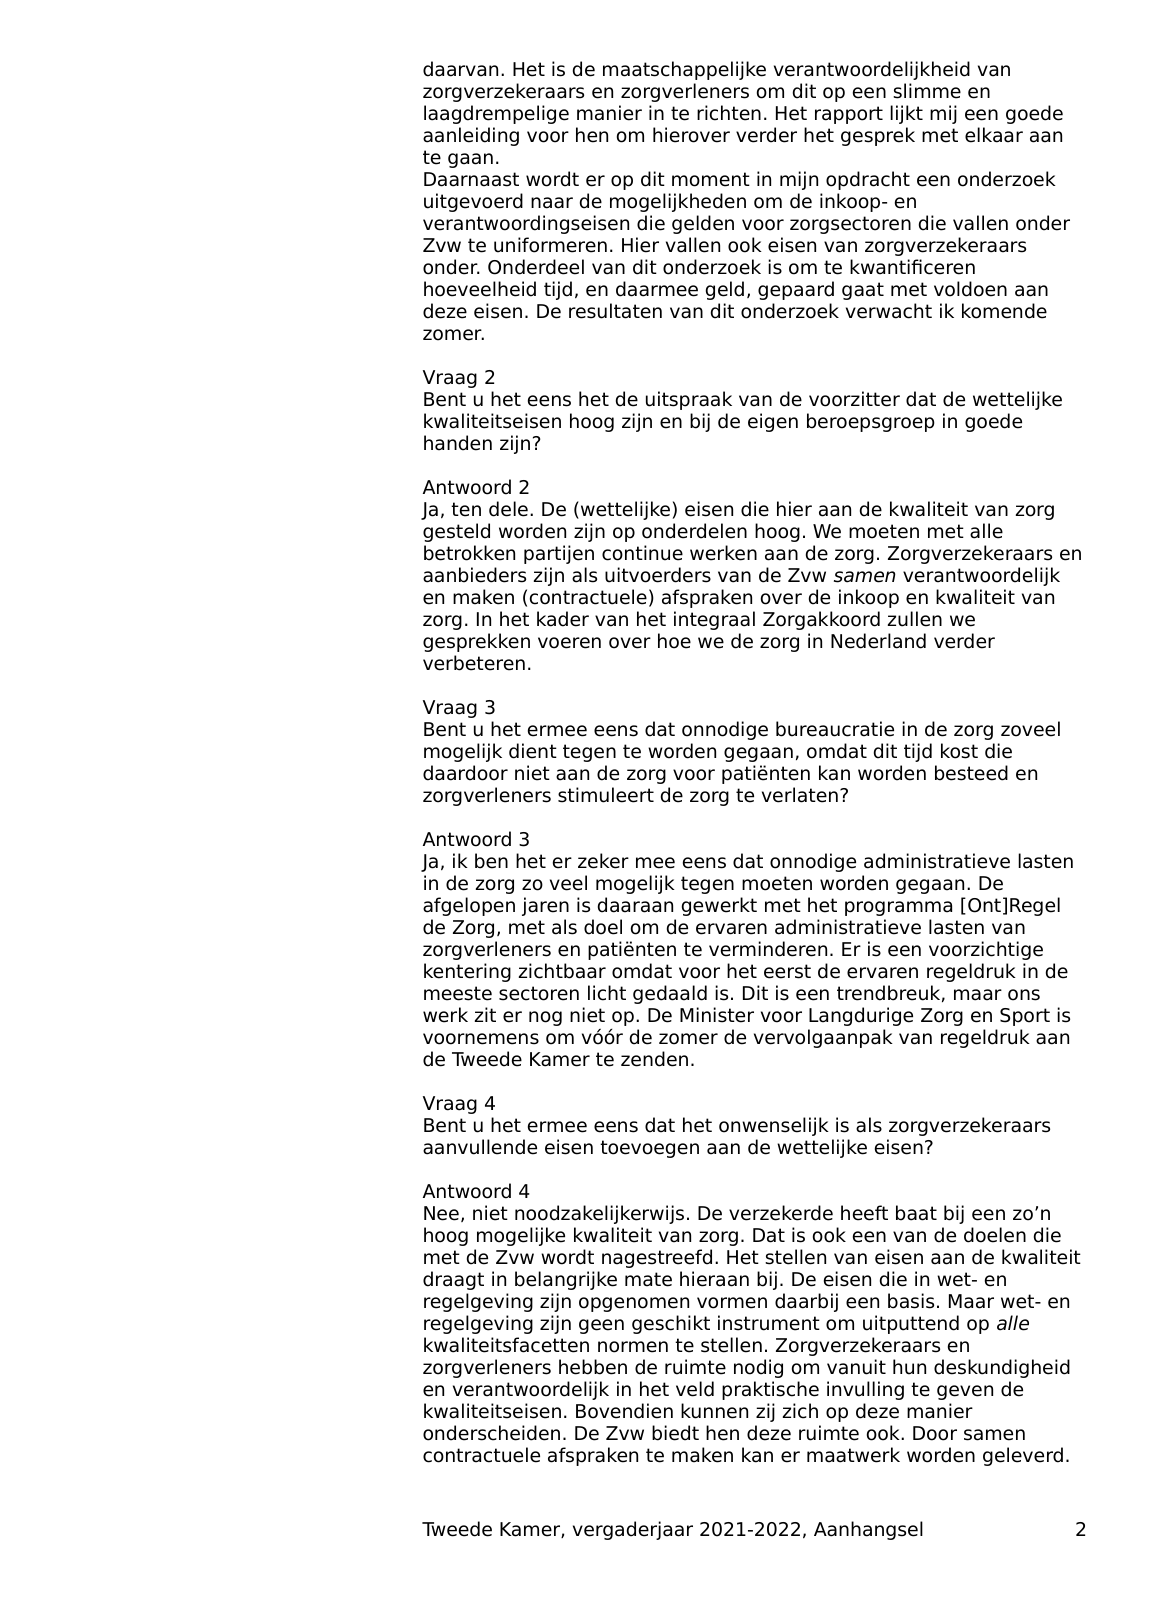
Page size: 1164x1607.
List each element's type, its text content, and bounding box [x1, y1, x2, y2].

text Vraag 4 [422, 1093, 1087, 1115]
text Ja, ten dele. De (wettelijke) eisen die hier aan de kwaliteit van zorg gesteld worden zijn op onderdelen hoog. We moeten met alle betrokken partijen continue werken aan de zorg. Zorgverzekeraars en aanbieders zijn als uitvoerders van de Zvw samen verantwoordelijk en maken (contractuele) afspraken over de inkoop en kwaliteit van zorg. In het kader van het integraal Zorgakkoord zullen we gesprekken voeren over hoe we de zorg in Nederland verder verbeteren. [422, 499, 1087, 675]
text Antwoord 4 [422, 1181, 1087, 1203]
text daarvan. Het is de maatschappelijke verantwoordelijkheid van zorgverzekeraars en zorgverleners om dit op een slimme en laagdrempelige manier in te richten. Het rapport lijkt mij een goede aanleiding voor hen om hierover verder het gesprek met elkaar aan te gaan. [422, 59, 1087, 169]
text Vraag 2 [422, 367, 1087, 389]
text Vraag 3 [422, 697, 1087, 719]
text Nee, niet noodzakelijkerwijs. De verzekerde heeft baat bij een zo’n hoog mogelijke kwaliteit van zorg. Dat is ook een van de doelen die met de Zvw wordt nagestreefd. Het stellen van eisen aan de kwaliteit draagt in belangrijke mate hieraan bij. De eisen die in wet- en regelgeving zijn opgenomen vormen daarbij een basis. Maar wet- en regelgeving zijn geen geschikt instrument om uitputtend op alle kwaliteitsfacetten normen te stellen. Zorgverzekeraars en zorgverleners hebben de ruimte nodig om vanuit hun deskundigheid en verantwoordelijk in het veld praktische invulling te geven de kwaliteitseisen. Bovendien kunnen zij zich op deze manier onderscheiden. De Zvw biedt hen deze ruimte ook. Door samen contractuele afspraken te maken kan er maatwerk worden geleverd. [422, 1203, 1087, 1467]
text Bent u het ermee eens dat het onwenselijk is als zorgverzekeraars aanvullende eisen toevoegen aan de wettelijke eisen? [422, 1115, 1087, 1159]
text Bent u het eens het de uitspraak van de voorzitter dat de wettelijke kwaliteitseisen hoog zijn en bij de eigen beroepsgroep in goede handen zijn? [422, 389, 1087, 455]
text Antwoord 2 [422, 477, 1087, 499]
text Daarnaast wordt er op dit moment in mijn opdracht een onderzoek uitgevoerd naar de mogelijkheden om de inkoop- en verantwoordingseisen die gelden voor zorgsectoren die vallen onder Zvw te uniformeren. Hier vallen ook eisen van zorgverzekeraars onder. Onderdeel van dit onderzoek is om te kwantificeren hoeveelheid tijd, en daarmee geld, gepaard gaat met voldoen aan deze eisen. De resultaten van dit onderzoek verwacht ik komende zomer. [422, 169, 1087, 345]
text Ja, ik ben het er zeker mee eens dat onnodige administratieve lasten in de zorg zo veel mogelijk tegen moeten worden gegaan. De afgelopen jaren is daaraan gewerkt met het programma [Ont]Regel de Zorg, met als doel om de ervaren administratieve lasten van zorgverleners en patiënten te verminderen. Er is een voorzichtige kentering zichtbaar omdat voor het eerst de ervaren regeldruk in de meeste sectoren licht gedaald is. Dit is een trendbreuk, maar ons werk zit er nog niet op. De Minister voor Langdurige Zorg en Sport is voornemens om vóór de zomer de vervolgaanpak van regeldruk aan de Tweede Kamer te zenden. [422, 851, 1087, 1071]
text Antwoord 3 [422, 829, 1087, 851]
text Bent u het ermee eens dat onnodige bureaucratie in de zorg zoveel mogelijk dient tegen te worden gegaan, omdat dit tijd kost die daardoor niet aan de zorg voor patiënten kan worden besteed en zorgverleners stimuleert de zorg te verlaten? [422, 719, 1087, 807]
